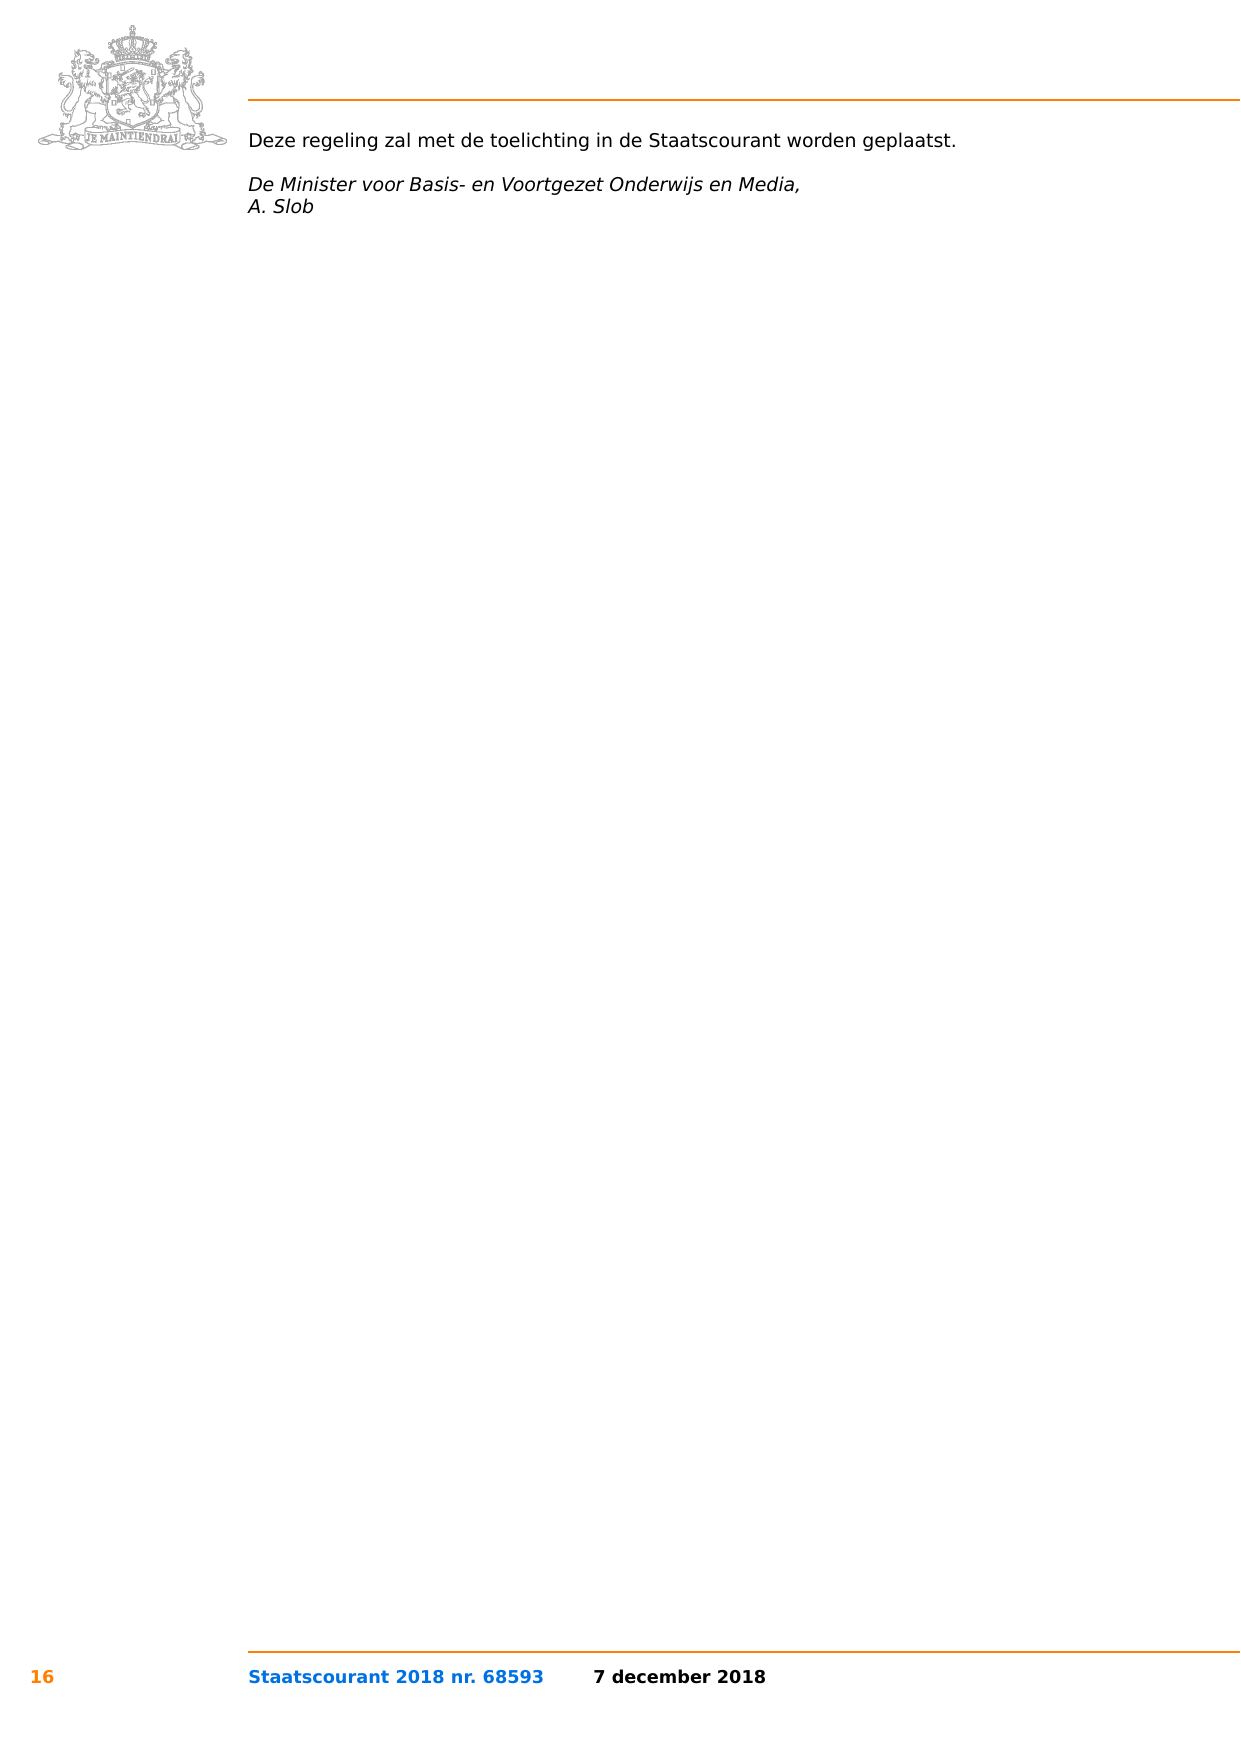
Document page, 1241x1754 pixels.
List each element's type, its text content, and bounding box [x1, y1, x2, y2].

picture [38, 25, 227, 150]
text De Minister voor Basis- en Voortgezet Onderwijs en Media, A. Slob [248, 174, 1163, 218]
text Deze regeling zal met de toelichting in de Staatscourant worden geplaatst. [248, 130, 1163, 152]
